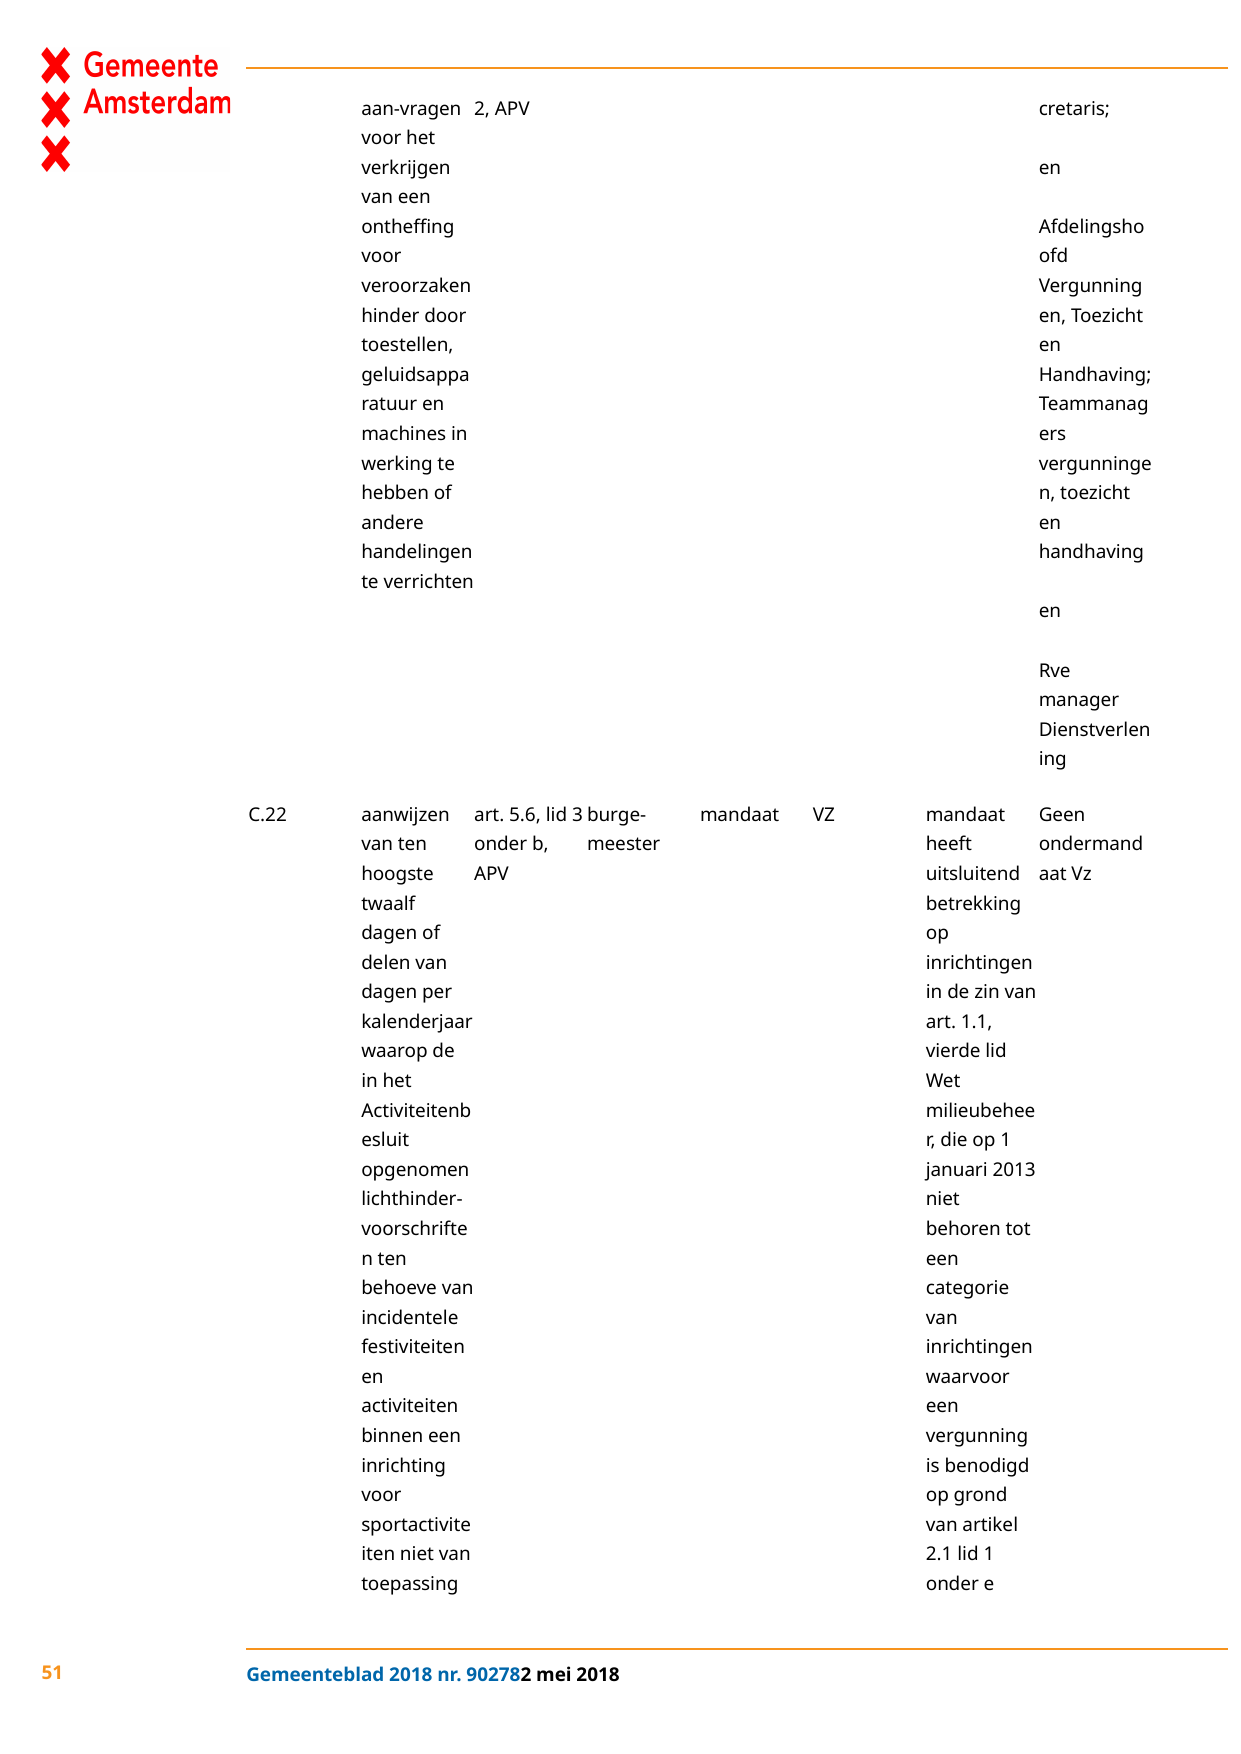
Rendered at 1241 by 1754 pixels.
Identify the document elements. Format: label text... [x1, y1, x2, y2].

table_cell burge-meester [587, 771, 700, 1596]
table_cell art. 5.6, lid 3 onder b, APV [474, 771, 587, 1596]
table_cell [926, 95, 1038, 771]
table_cell 2, APV [474, 95, 587, 771]
table_cell mandaat [700, 771, 813, 1596]
table_cell [813, 95, 926, 771]
table_cell C.22 [248, 771, 361, 1596]
table_cell cretaris; en Afdelingshoofd Vergunningen, Toezicht en Handhaving; Teammanagers vergunningen, toezicht en handhaving en Rve manager Dienstverlening [1039, 95, 1152, 771]
table_cell aan-vragen voor het verkrijgen van een ontheffing voor veroorzaken hinder door toestellen, geluidsapparatuur en machines in werking te hebben of andere handelingen te verrichten [361, 95, 474, 771]
table_cell [248, 95, 361, 771]
picture [41, 47, 231, 172]
table_cell VZ [813, 771, 926, 1596]
table_cell mandaat heeft uitsluitend betrekking op inrichtingen in de zin van art. 1.1, vierde lid Wet milieubeheer, die op 1 januari 2013 niet behoren tot een categorie van inrichtingen waarvoor een vergunning is benodigd op grond van artikel 2.1 lid 1 onder e [926, 771, 1038, 1596]
table_cell [587, 95, 700, 771]
table_cell [700, 95, 813, 771]
table_cell aanwijzen van ten hoogste twaalf dagen of delen van dagen per kalenderjaar waarop de in het Activiteitenbesluit opgenomen lichthinder-voorschriften ten behoeve van incidentele festiviteiten en activiteiten binnen een inrichting voor sportactiviteiten niet van toepassing [361, 771, 474, 1596]
table_cell Geen ondermandaat Vz [1039, 771, 1152, 1596]
